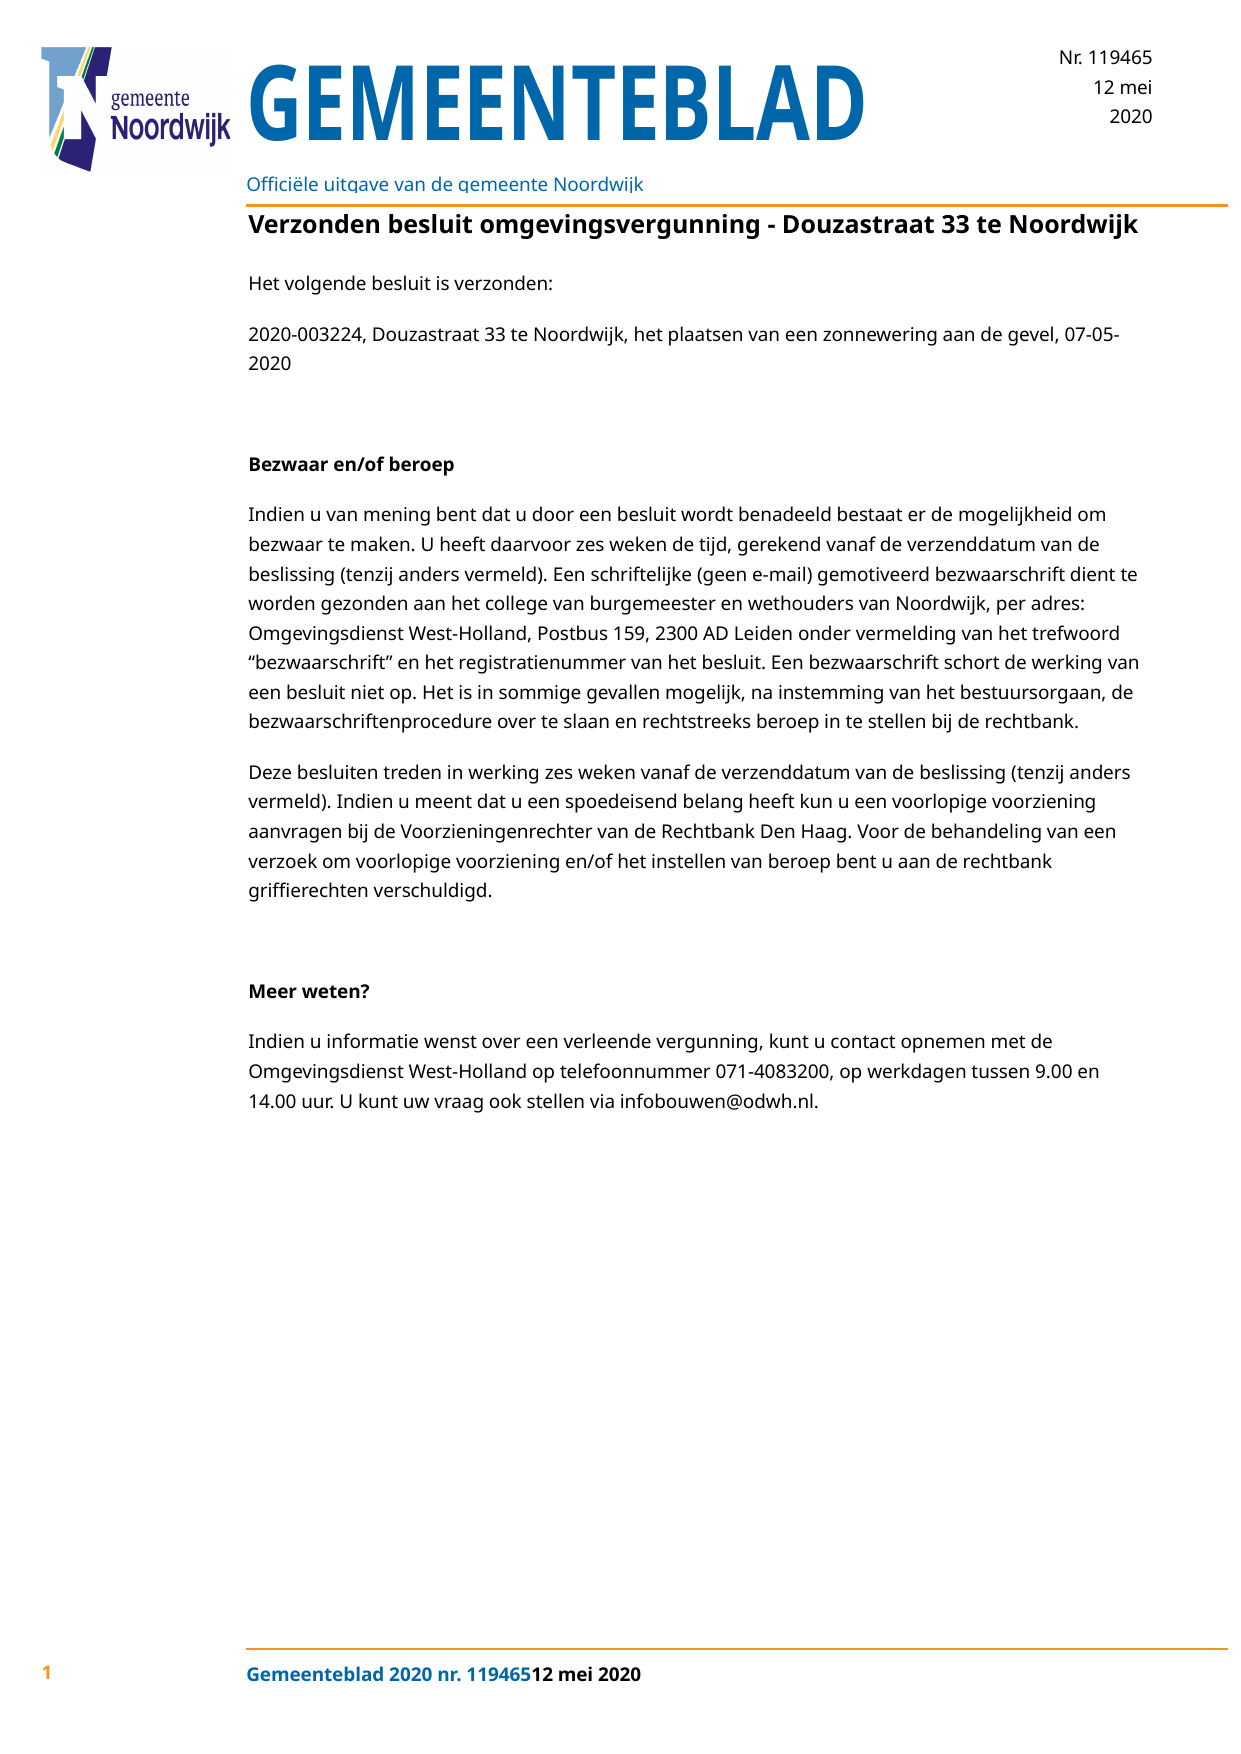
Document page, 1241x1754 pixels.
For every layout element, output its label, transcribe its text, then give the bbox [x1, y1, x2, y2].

text Indien u informatie wenst over een verleende vergunning, kunt u contact opnemen met de Omgevingsdienst West-Holland op telefoonnummer 071-4083200, op werkdagen tussen 9.00 en 14.00 uur. U kunt uw vraag ook stellen via infobouwen@odwh.nl. [248, 1029, 1152, 1113]
text Het volgende besluit is verzonden: [248, 270, 1152, 296]
text Meer weten? [248, 978, 1152, 1004]
text 2020-003224, Douzastraat 33 te Noordwijk, het plaatsen van een zonnewering aan de gevel, 07-05-2020 [248, 321, 1152, 376]
text Indien u van mening bent dat u door een besluit wordt benadeeld bestaat er de mogelijkheid om bezwaar te maken. U heeft daarvoor zes weken de tijd, gerekend vanaf de verzenddatum van de beslissing (tenzij anders vermeld). Een schriftelijke (geen e-mail) gemotiveerd bezwaarschrift dient te worden gezonden aan het college van burgemeester en wethouders van Noordwijk, per adres: Omgevingsdienst West-Holland, Postbus 159, 2300 AD Leiden onder vermelding van het trefwoord “bezwaarschrift” en het registratienummer van het besluit. Een bezwaarschrift schort de werking van een besluit niet op. Het is in sommige gevallen mogelijk, na instemming van het bestuursorgaan, de bezwaarschriftenprocedure over te slaan en rechtstreeks beroep in te stellen bij de rechtbank. [248, 502, 1152, 734]
text Bezwaar en/of beroep [248, 451, 1152, 477]
text Deze besluiten treden in werking zes weken vanaf de verzenddatum van de beslissing (tenzij anders vermeld). Indien u meent dat u een spoedeisend belang heeft kun u een voorlopige voorziening aanvragen bij de Voorzieningenrechter van de Rechtbank Den Haag. Voor de behandeling van een verzoek om voorlopige voorziening en/of het instellen van beroep bent u aan de rechtbank griffierechten verschuldigd. [248, 759, 1152, 903]
picture [41, 47, 231, 172]
text Verzonden besluit omgevingsvergunning - Douzastraat 33 te Noordwijk [248, 207, 1152, 241]
